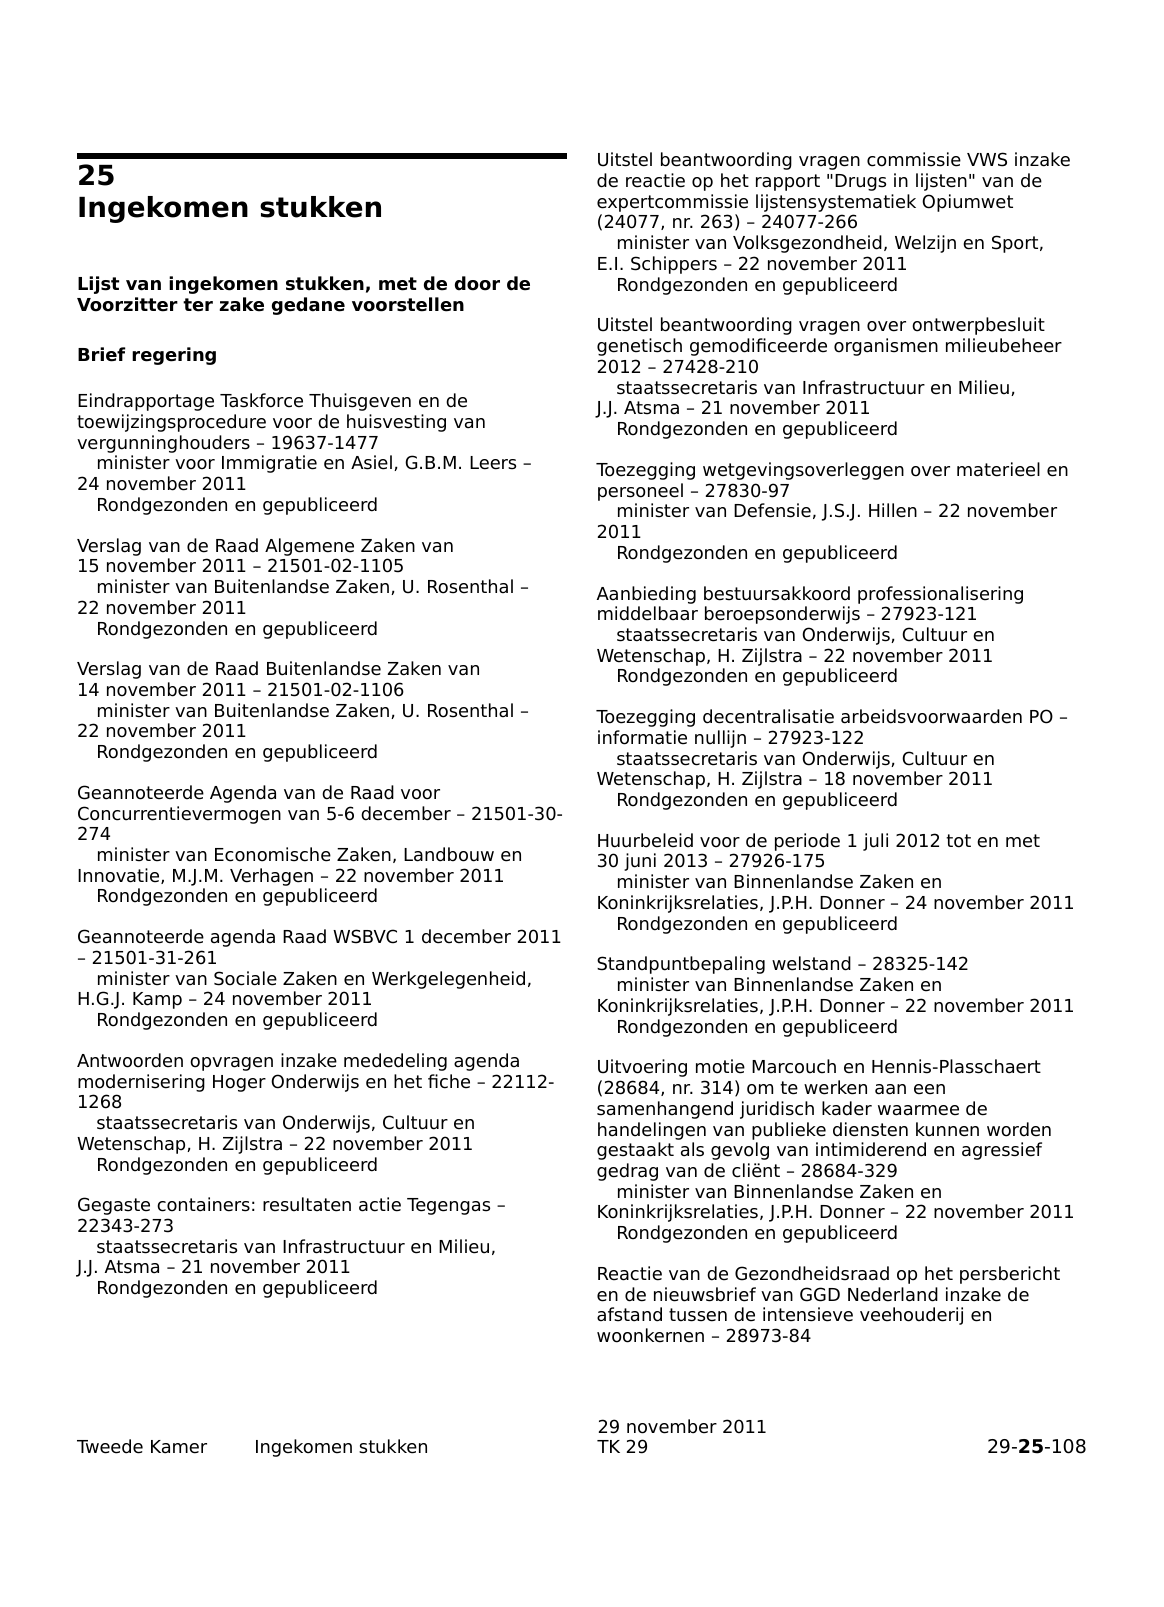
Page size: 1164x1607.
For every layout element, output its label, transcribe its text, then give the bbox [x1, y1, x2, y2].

text minister van Buitenlandse Zaken, U. Rosenthal – 22 november 2011 [77, 577, 567, 618]
text Rondgezonden en gepubliceerd [77, 742, 567, 763]
text Rondgezonden en gepubliceerd [77, 495, 567, 515]
text Toezegging wetgevingsoverleggen over materieel en personeel – 27830-97 [596, 460, 1087, 501]
text Rondgezonden en gepubliceerd [596, 913, 1087, 934]
text Rondgezonden en gepubliceerd [596, 543, 1087, 563]
text Rondgezonden en gepubliceerd [77, 886, 567, 907]
text Reactie van de Gezondheidsraad op het persbericht en de nieuwsbrief van GGD Nederland inzake de afstand tussen de intensieve veehouderij en woonkernen – 28973-84 [596, 1264, 1087, 1347]
text Rondgezonden en gepubliceerd [596, 274, 1087, 295]
text Geannoteerde Agenda van de Raad voor Concurrentievermogen van 5-6 december – 21501-30-274 [77, 783, 567, 845]
text Rondgezonden en gepubliceerd [77, 1010, 567, 1031]
text Rondgezonden en gepubliceerd [596, 790, 1087, 811]
text minister voor Immigratie en Asiel, G.B.M. Leers – 24 november 2011 [77, 453, 567, 495]
text Toezegging decentralisatie arbeidsvoorwaarden PO – informatie nullijn – 27923-122 [596, 707, 1087, 748]
text Standpuntbepaling welstand – 28325-142 [596, 954, 1087, 975]
text Rondgezonden en gepubliceerd [596, 666, 1087, 687]
text minister van Economische Zaken, Landbouw en Innovatie, M.J.M. Verhagen – 22 november 2011 [77, 845, 567, 886]
text minister van Sociale Zaken en Werkgelegenheid, H.G.J. Kamp – 24 november 2011 [77, 968, 567, 1010]
text Rondgezonden en gepubliceerd [596, 1223, 1087, 1244]
text Verslag van de Raad Algemene Zaken van 15 november 2011 – 21501-02-1105 [77, 535, 567, 577]
text Rondgezonden en gepubliceerd [77, 1278, 567, 1299]
text Eindrapportage Taskforce Thuisgeven en de toewijzingsprocedure voor de huisvesting van vergunninghouders – 19637-1477 [77, 391, 567, 453]
subtitle Brief regering [77, 345, 567, 366]
subtitle Lijst van ingekomen stukken, met de door de Voorzitter ter zake gedane voorstellen [77, 274, 567, 315]
text minister van Binnenlandse Zaken en Koninkrijksrelaties, J.P.H. Donner – 22 november 2011 [596, 975, 1087, 1016]
text Antwoorden opvragen inzake mededeling agenda modernisering Hoger Onderwijs en het fiche – 22112-1268 [77, 1051, 567, 1113]
title 25 Ingekomen stukken [77, 159, 567, 224]
text Verslag van de Raad Buitenlandse Zaken van 14 november 2011 – 21501-02-1106 [77, 659, 567, 701]
text Geannoteerde agenda Raad WSBVC 1 december 2011 – 21501-31-261 [77, 927, 567, 968]
text staatssecretaris van Onderwijs, Cultuur en Wetenschap, H. Zijlstra – 18 november 2011 [596, 748, 1087, 790]
text Rondgezonden en gepubliceerd [596, 419, 1087, 440]
text Uitstel beantwoording vragen over ontwerpbesluit genetisch gemodificeerde organismen milieubeheer 2012 – 27428-210 [596, 315, 1087, 377]
text staatssecretaris van Onderwijs, Cultuur en Wetenschap, H. Zijlstra – 22 november 2011 [77, 1113, 567, 1154]
text Rondgezonden en gepubliceerd [77, 618, 567, 639]
text staatssecretaris van Onderwijs, Cultuur en Wetenschap, H. Zijlstra – 22 november 2011 [596, 625, 1087, 666]
text Uitstel beantwoording vragen commissie VWS inzake de reactie op het rapport "Drugs in lijsten" van de expertcommissie lijstensystematiek Opiumwet (24077, nr. 263) – 24077-266 [596, 150, 1087, 233]
text staatssecretaris van Infrastructuur en Milieu, J.J. Atsma – 21 november 2011 [77, 1237, 567, 1278]
text Gegaste containers: resultaten actie Tegengas – 22343-273 [77, 1195, 567, 1237]
text minister van Binnenlandse Zaken en Koninkrijksrelaties, J.P.H. Donner – 24 november 2011 [596, 872, 1087, 913]
text minister van Defensie, J.S.J. Hillen – 22 november 2011 [596, 501, 1087, 543]
text Rondgezonden en gepubliceerd [596, 1016, 1087, 1037]
text minister van Binnenlandse Zaken en Koninkrijksrelaties, J.P.H. Donner – 22 november 2011 [596, 1182, 1087, 1223]
text Rondgezonden en gepubliceerd [77, 1154, 567, 1175]
text minister van Buitenlandse Zaken, U. Rosenthal – 22 november 2011 [77, 701, 567, 742]
text minister van Volksgezondheid, Welzijn en Sport, E.I. Schippers – 22 november 2011 [596, 233, 1087, 274]
text staatssecretaris van Infrastructuur en Milieu, J.J. Atsma – 21 november 2011 [596, 377, 1087, 419]
text Uitvoering motie Marcouch en Hennis-Plasschaert (28684, nr. 314) om te werken aan een samenhangend juridisch kader waarmee de handelingen van publieke diensten kunnen worden gestaakt als gevolg van intimiderend en agressief gedrag van de cliënt – 28684-329 [596, 1057, 1087, 1182]
text Aanbieding bestuursakkoord professionalisering middelbaar beroepsonderwijs – 27923-121 [596, 583, 1087, 625]
text Huurbeleid voor de periode 1 juli 2012 tot en met 30 juni 2013 – 27926-175 [596, 831, 1087, 872]
